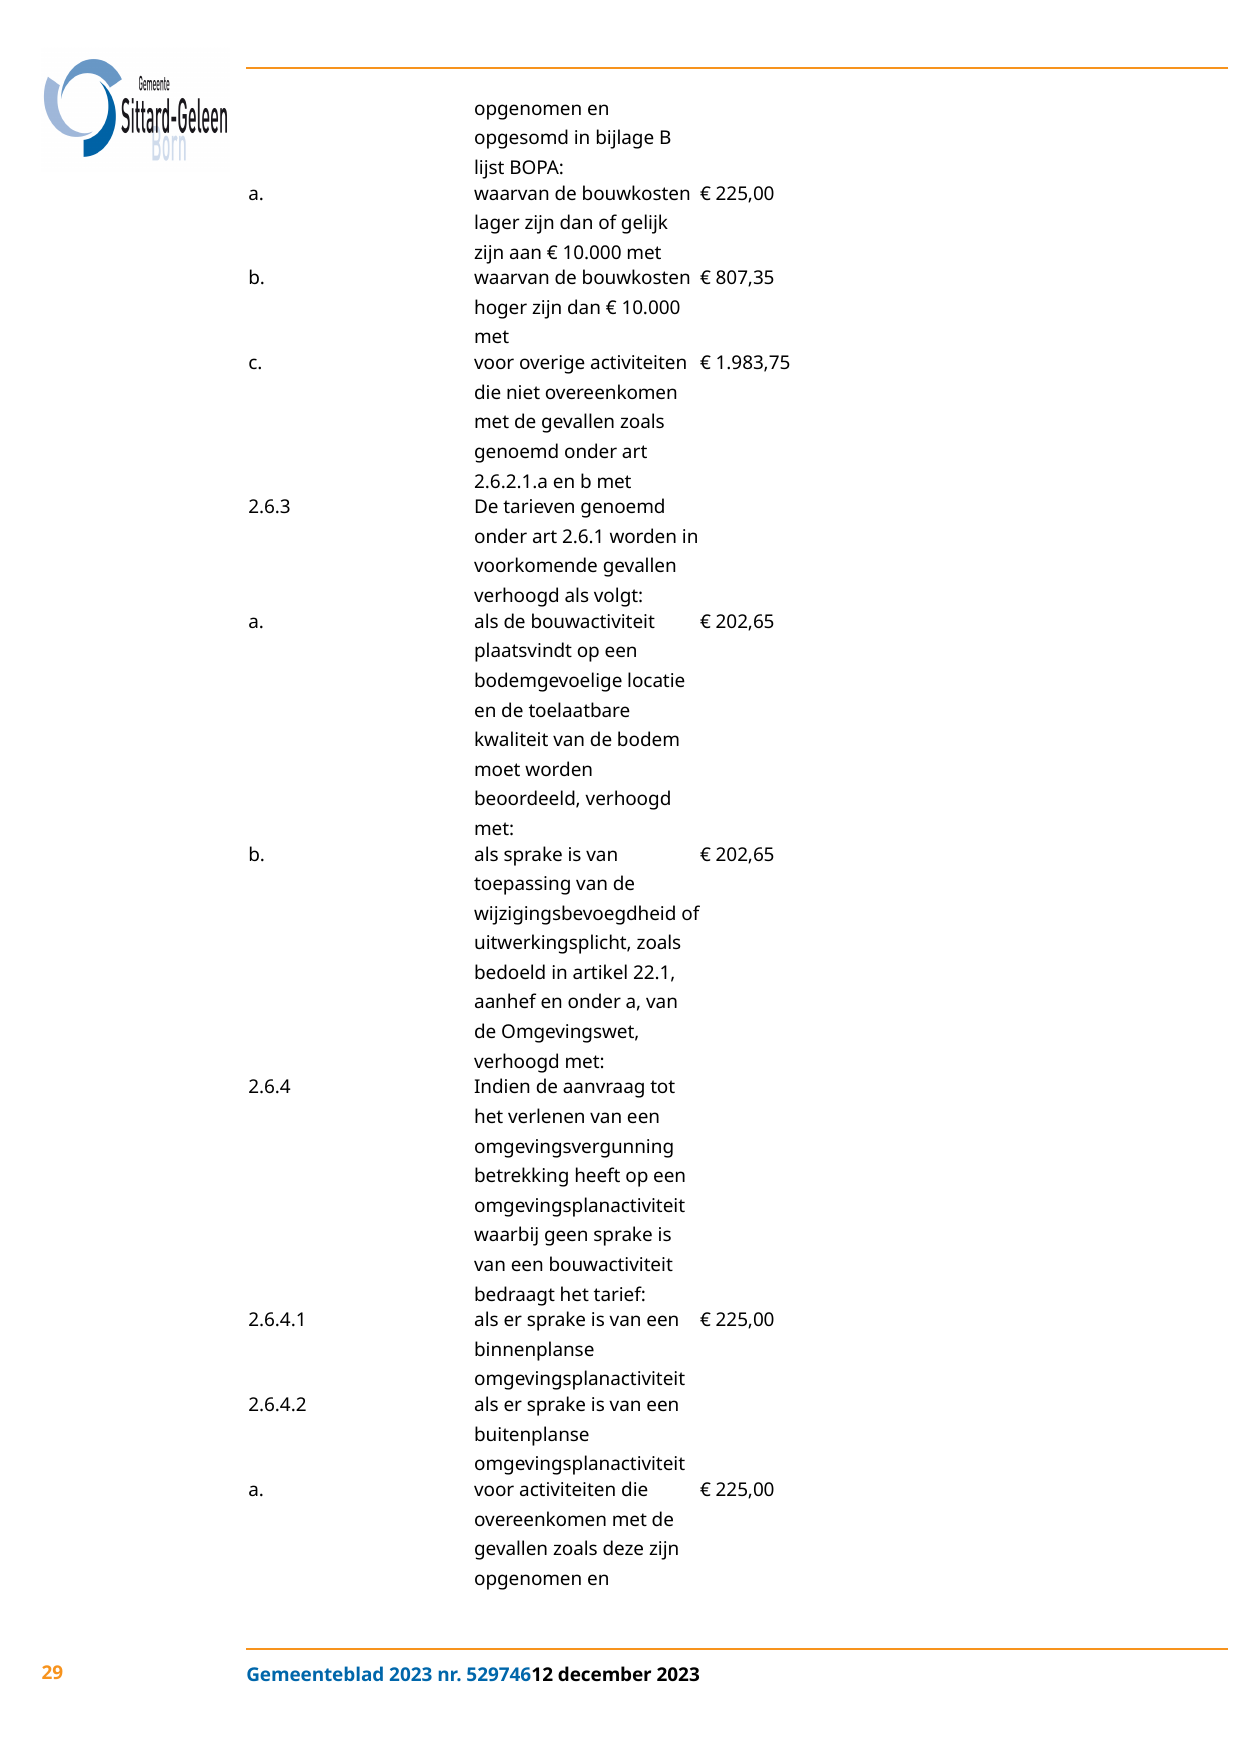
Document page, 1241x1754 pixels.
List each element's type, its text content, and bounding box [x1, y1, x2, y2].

picture [41, 47, 231, 172]
table_cell [926, 180, 1152, 264]
table_cell c. [248, 350, 474, 493]
table_cell a. [248, 608, 474, 841]
table_cell waarvan de bouwkosten hoger zijn dan € 10.000 met [474, 265, 700, 349]
table_cell a. [248, 180, 474, 264]
table_cell a. [248, 1476, 474, 1591]
table_cell 2.6.3 [248, 494, 474, 608]
table_cell [926, 494, 1152, 608]
table_cell als de bouwactiviteit plaatsvindt op een bodemgevoelige locatie en de toelaatbare kwaliteit van de bodem moet worden beoordeeld, verhoogd met: [474, 608, 700, 841]
table_cell [700, 95, 926, 180]
table_cell voor activiteiten die overeenkomen met de gevallen zoals deze zijn opgenomen en [474, 1476, 700, 1591]
table_cell € 1.983,75 [700, 350, 926, 493]
table_cell als er sprake is van een binnenplanse omgevingsplanactiviteit [474, 1306, 700, 1391]
table_cell € 202,65 [700, 608, 926, 841]
table_cell [926, 1074, 1152, 1306]
table_cell [700, 494, 926, 608]
table_cell voor overige activiteiten die niet overeenkomen met de gevallen zoals genoemd onder art 2.6.2.1.a en b met [474, 350, 700, 493]
table_cell Indien de aanvraag tot het verlenen van een omgevingsvergunning betrekking heeft op een omgevingsplanactiviteit waarbij geen sprake is van een bouwactiviteit bedraagt het tarief: [474, 1074, 700, 1306]
table_cell [926, 265, 1152, 349]
table_cell € 225,00 [700, 1306, 926, 1391]
table_cell [248, 95, 474, 180]
table_cell [926, 841, 1152, 1074]
table_cell als sprake is van toepassing van de wijzigingsbevoegdheid of uitwerkingsplicht, zoals bedoeld in artikel 22.1, aanhef en onder a, van de Omgevingswet, verhoogd met: [474, 841, 700, 1074]
table_cell 2.6.4.2 [248, 1391, 474, 1476]
table_cell [926, 1391, 1152, 1476]
table_cell [926, 1476, 1152, 1591]
table_cell 2.6.4.1 [248, 1306, 474, 1391]
table_cell b. [248, 841, 474, 1074]
table_cell € 225,00 [700, 1476, 926, 1591]
table_cell € 807,35 [700, 265, 926, 349]
table_cell [926, 1306, 1152, 1391]
table_cell [700, 1074, 926, 1306]
table_cell opgenomen en opgesomd in bijlage B lijst BOPA: [474, 95, 700, 180]
table_cell 2.6.4 [248, 1074, 474, 1306]
table_cell € 225,00 [700, 180, 926, 264]
table_cell [926, 350, 1152, 493]
table_cell b. [248, 265, 474, 349]
table_cell [926, 608, 1152, 841]
table_cell De tarieven genoemd onder art 2.6.1 worden in voorkomende gevallen verhoogd als volgt: [474, 494, 700, 608]
table_cell als er sprake is van een buitenplanse omgevingsplanactiviteit [474, 1391, 700, 1476]
table_cell waarvan de bouwkosten lager zijn dan of gelijk zijn aan € 10.000 met [474, 180, 700, 264]
table_cell [926, 95, 1152, 180]
table_cell [700, 1391, 926, 1476]
table_cell € 202,65 [700, 841, 926, 1074]
